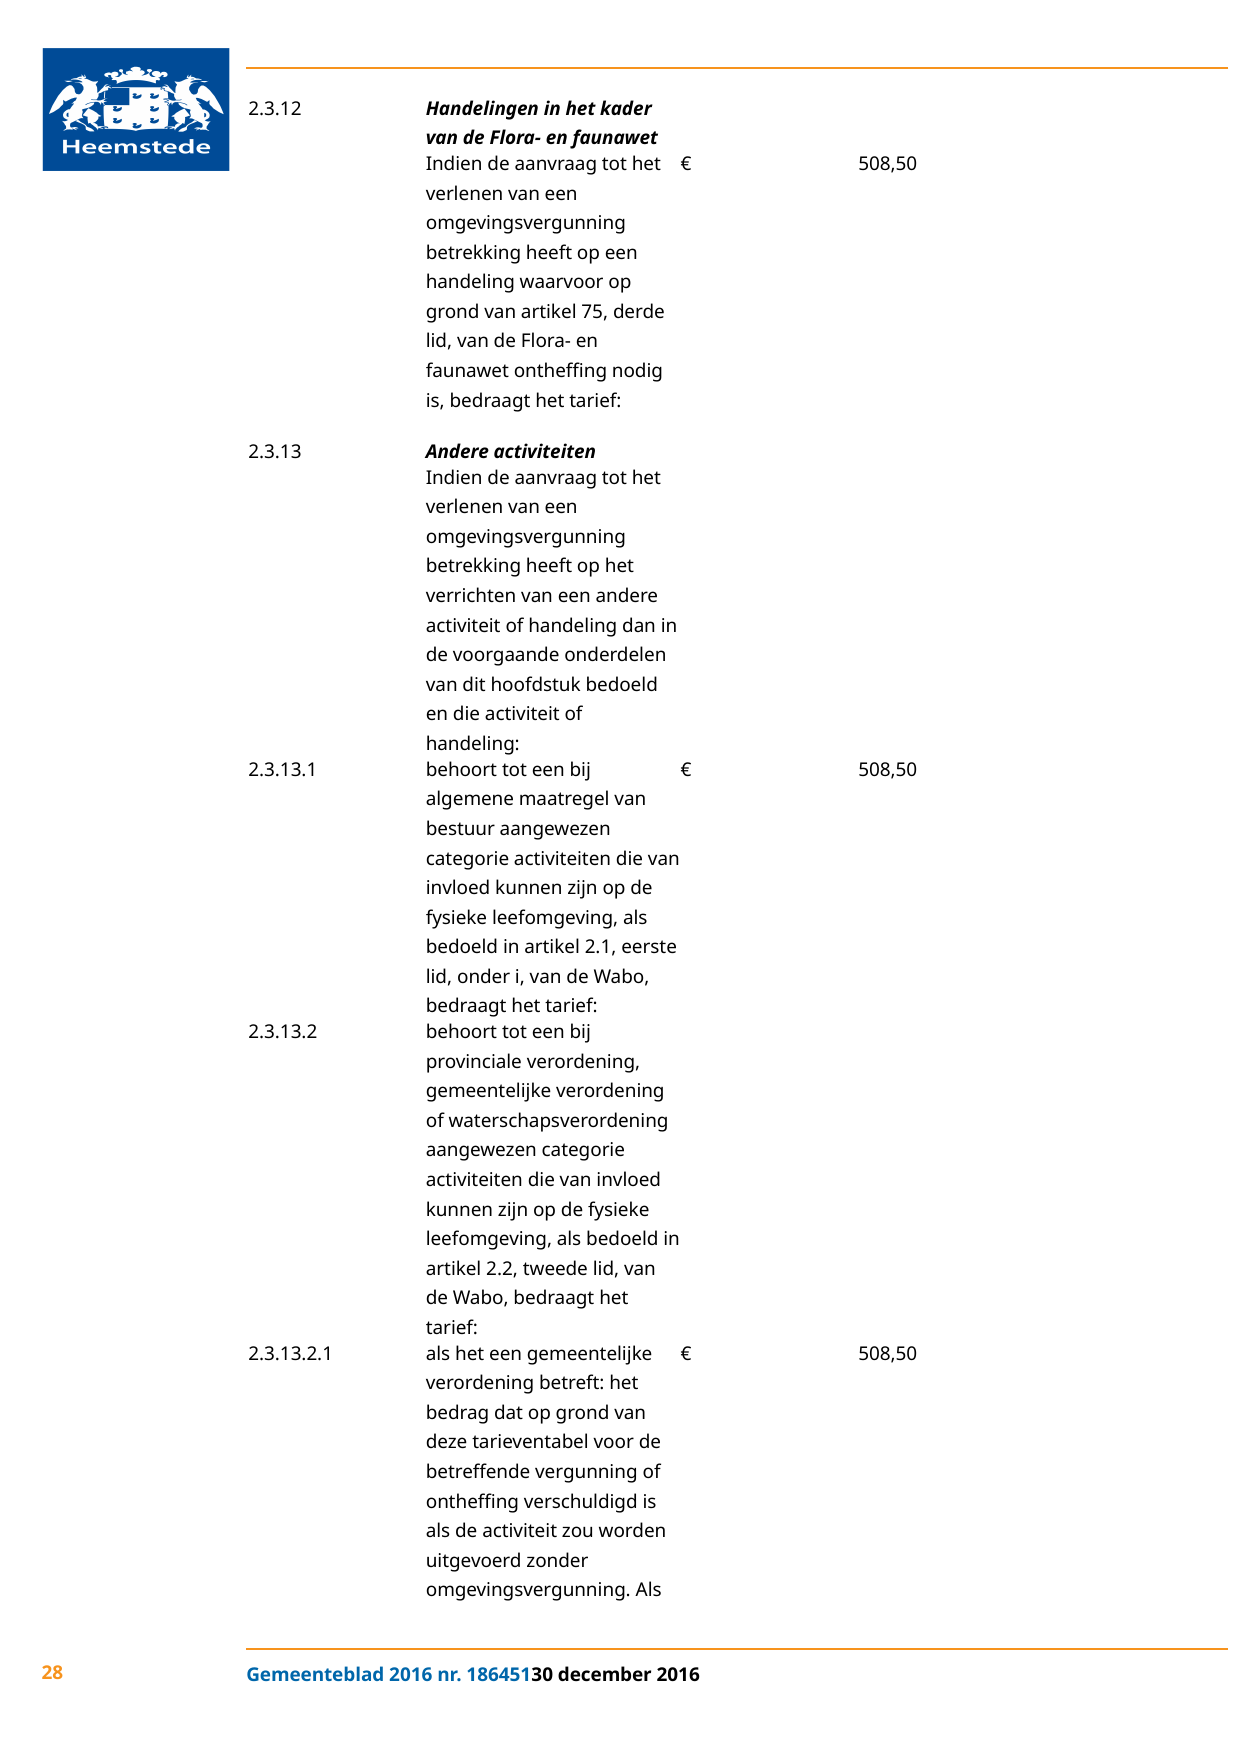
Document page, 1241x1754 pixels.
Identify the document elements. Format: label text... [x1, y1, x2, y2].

table_cell [858, 95, 1152, 150]
table_cell behoort tot een bij provinciale verordening, gemeentelijke verordening of waterschapsverordening aangewezen categorie activiteiten die van invloed kunnen zijn op de fysieke leefomgeving, als bedoeld in artikel 2.2, tweede lid, van de Wabo, bedraagt het tarief: [426, 1018, 680, 1340]
table_cell € [680, 150, 858, 412]
table_cell [858, 438, 1152, 464]
table_cell [248, 150, 426, 412]
table_cell 2.3.13.2 [248, 1018, 426, 1340]
table_cell [680, 438, 858, 464]
table_cell € [680, 756, 858, 1018]
table_cell [426, 413, 680, 438]
table_cell [248, 464, 426, 756]
table_cell Andere activiteiten [426, 438, 680, 464]
table_cell [858, 464, 1152, 756]
table_cell 508,50 [858, 150, 1152, 412]
table_cell [858, 413, 1152, 438]
table_cell [680, 464, 858, 756]
table_cell € [680, 1340, 858, 1602]
table_cell 2.3.13.1 [248, 756, 426, 1018]
table_cell [248, 413, 426, 438]
table_cell Handelingen in het kader van de Flora- en faunawet [426, 95, 680, 150]
table_cell 2.3.12 [248, 95, 426, 150]
table_cell [680, 95, 858, 150]
picture [41, 47, 231, 172]
table_cell 2.3.13 [248, 438, 426, 464]
table_cell 508,50 [858, 756, 1152, 1018]
table_cell Indien de aanvraag tot het verlenen van een omgevingsvergunning betrekking heeft op het verrichten van een andere activiteit of handeling dan in de voorgaande onderdelen van dit hoofdstuk bedoeld en die activiteit of handeling: [426, 464, 680, 756]
table_cell 2.3.13.2.1 [248, 1340, 426, 1602]
table_cell Indien de aanvraag tot het verlenen van een omgevingsvergunning betrekking heeft op een handeling waarvoor op grond van artikel 75, derde lid, van de Flora- en faunawet ontheffing nodig is, bedraagt het tarief: [426, 150, 680, 412]
table_cell 508,50 [858, 1340, 1152, 1602]
table_cell [680, 413, 858, 438]
table_cell als het een gemeentelijke verordening betreft: het bedrag dat op grond van deze tarieventabel voor de betreffende vergunning of ontheffing verschuldigd is als de activiteit zou worden uitgevoerd zonder omgevingsvergunning. Als [426, 1340, 680, 1602]
table_cell [858, 1018, 1152, 1340]
table_cell behoort tot een bij algemene maatregel van bestuur aangewezen categorie activiteiten die van invloed kunnen zijn op de fysieke leefomgeving, als bedoeld in artikel 2.1, eerste lid, onder i, van de Wabo, bedraagt het tarief: [426, 756, 680, 1018]
table_cell [680, 1018, 858, 1340]
